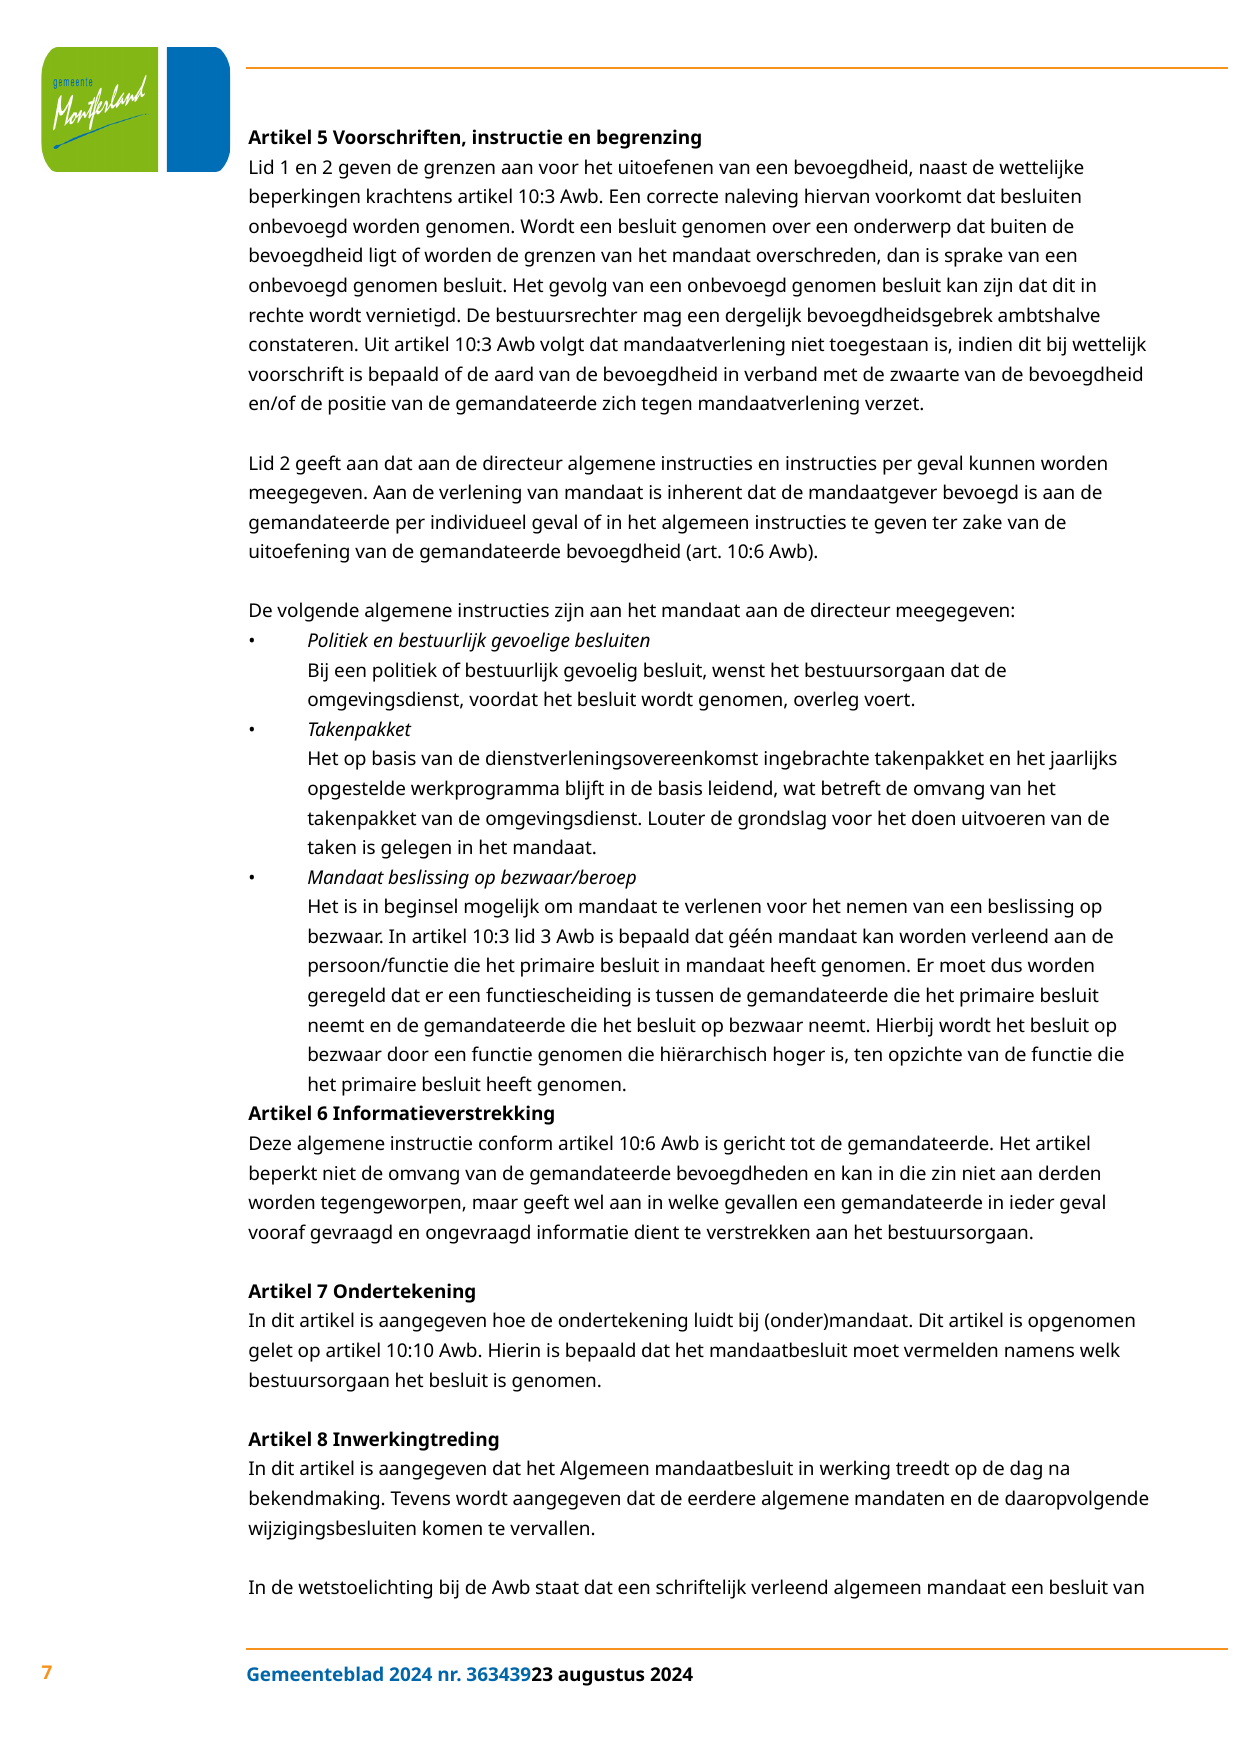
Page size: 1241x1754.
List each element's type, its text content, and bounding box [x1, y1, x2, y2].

text Artikel 8 Inwerkingtreding [248, 1426, 1152, 1452]
text In dit artikel is aangegeven dat het Algemeen mandaatbesluit in werking treedt op de dag na bekendmaking. Tevens wordt aangegeven dat de eerdere algemene mandaten en de daaropvolgende wijzigingsbesluiten komen te vervallen. [248, 1456, 1152, 1541]
list Het is in beginsel mogelijk om mandaat te verlenen voor het nemen van een beslissing op bezwaar. In artikel 10:3 lid 3 Awb is bepaald dat géén mandaat kan worden verleend aan de persoon/functie die het primaire besluit in mandaat heeft genomen. Er moet dus worden geregeld dat er een functiescheiding is tussen de gemandateerde die het primaire besluit neemt en de gemandateerde die het besluit op bezwaar neemt. Hierbij wordt het besluit op bezwaar door een functie genomen die hiërarchisch hoger is, ten opzichte van de functie die het primaire besluit heeft genomen. [248, 893, 1152, 1097]
text De volgende algemene instructies zijn aan het mandaat aan de directeur meegegeven: [248, 598, 1152, 623]
list Mandaat beslissing op bezwaar/beroep [248, 864, 1152, 890]
text In dit artikel is aangegeven hoe de ondertekening luidt bij (onder)mandaat. Dit artikel is opgenomen gelet op artikel 10:10 Awb. Hierin is bepaald dat het mandaatbesluit moet vermelden namens welk bestuursorgaan het besluit is genomen. [248, 1308, 1152, 1393]
text Lid 2 geeft aan dat aan de directeur algemene instructies en instructies per geval kunnen worden meegegeven. Aan de verlening van mandaat is inherent dat de mandaatgever bevoegd is aan de gemandateerde per individueel geval of in het algemeen instructies te geven ter zake van de uitoefening van de gemandateerde bevoegdheid (art. 10:6 Awb). [248, 450, 1152, 564]
text Artikel 7 Ondertekening [248, 1278, 1152, 1304]
list Takenpakket [248, 716, 1152, 742]
list Het op basis van de dienstverleningsovereenkomst ingebrachte takenpakket en het jaarlijks opgestelde werkprogramma blijft in de basis leidend, wat betreft de omvang van het takenpakket van de omgevingsdienst. Louter de grondslag voor het doen uitvoeren van de taken is gelegen in het mandaat. [248, 746, 1152, 860]
text Lid 1 en 2 geven de grenzen aan voor het uitoefenen van een bevoegdheid, naast de wettelijke beperkingen krachtens artikel 10:3 Awb. Een correcte naleving hiervan voorkomt dat besluiten onbevoegd worden genomen. Wordt een besluit genomen over een onderwerp dat buiten de bevoegdheid ligt of worden de grenzen van het mandaat overschreden, dan is sprake van een onbevoegd genomen besluit. Het gevolg van een onbevoegd genomen besluit kan zijn dat dit in rechte wordt vernietigd. De bestuursrechter mag een dergelijk bevoegdheidsgebrek ambtshalve constateren. Uit artikel 10:3 Awb volgt dat mandaatverlening niet toegestaan is, indien dit bij wettelijk voorschrift is bepaald of de aard van de bevoegdheid in verband met de zwaarte van de bevoegdheid en/of de positie van de gemandateerde zich tegen mandaatverlening verzet. [248, 154, 1152, 416]
text In de wetstoelichting bij de Awb staat dat een schriftelijk verleend algemeen mandaat een besluit van [248, 1574, 1152, 1600]
text Artikel 6 Informatieverstrekking [248, 1101, 1152, 1126]
text Deze algemene instructie conform artikel 10:6 Awb is gericht tot de gemandateerde. Het artikel beperkt niet de omvang van de gemandateerde bevoegdheden en kan in die zin niet aan derden worden tegengeworpen, maar geeft wel aan in welke gevallen een gemandateerde in ieder geval vooraf gevraagd en ongevraagd informatie dient te verstrekken aan het bestuursorgaan. [248, 1130, 1152, 1245]
text Artikel 5 Voorschriften, instructie en begrenzing [248, 124, 1152, 150]
picture [41, 47, 231, 172]
list Politiek en bestuurlijk gevoelige besluiten [248, 627, 1152, 653]
list Bij een politiek of bestuurlijk gevoelig besluit, wenst het bestuursorgaan dat de omgevingsdienst, voordat het besluit wordt genomen, overleg voert. [248, 657, 1152, 712]
